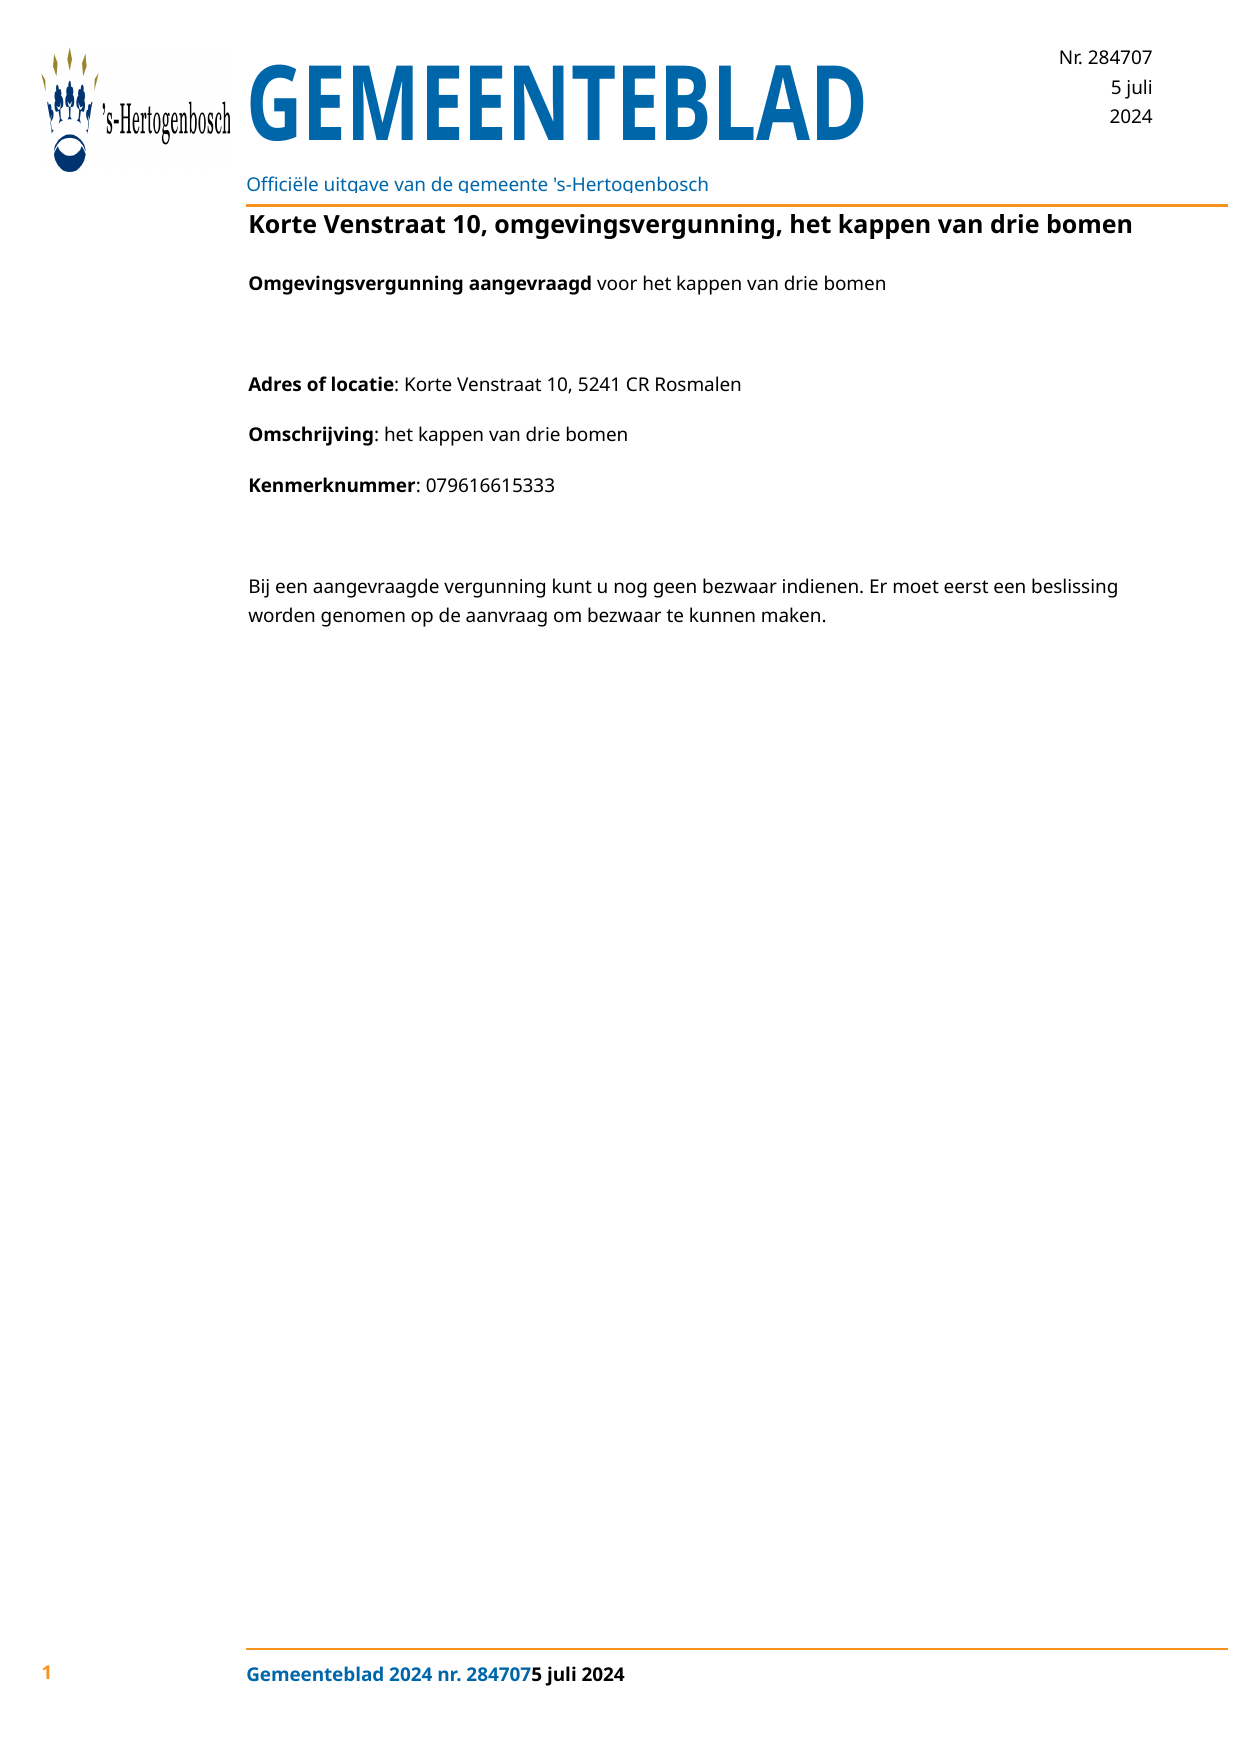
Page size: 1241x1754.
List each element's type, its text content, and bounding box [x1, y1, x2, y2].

text Omgevingsvergunning aangevraagd voor het kappen van drie bomen [248, 270, 1152, 296]
text Korte Venstraat 10, omgevingsvergunning, het kappen van drie bomen [248, 207, 1152, 241]
text Bij een aangevraagde vergunning kunt u nog geen bezwaar indienen. Er moet eerst een beslissing worden genomen op de aanvraag om bezwaar te kunnen maken. [248, 573, 1152, 628]
picture [41, 47, 231, 172]
text Kenmerknummer: 079616615333 [248, 472, 1152, 498]
text Adres of locatie: Korte Venstraat 10, 5241 CR Rosmalen [248, 371, 1152, 397]
text Omschrijving: het kappen van drie bomen [248, 422, 1152, 447]
